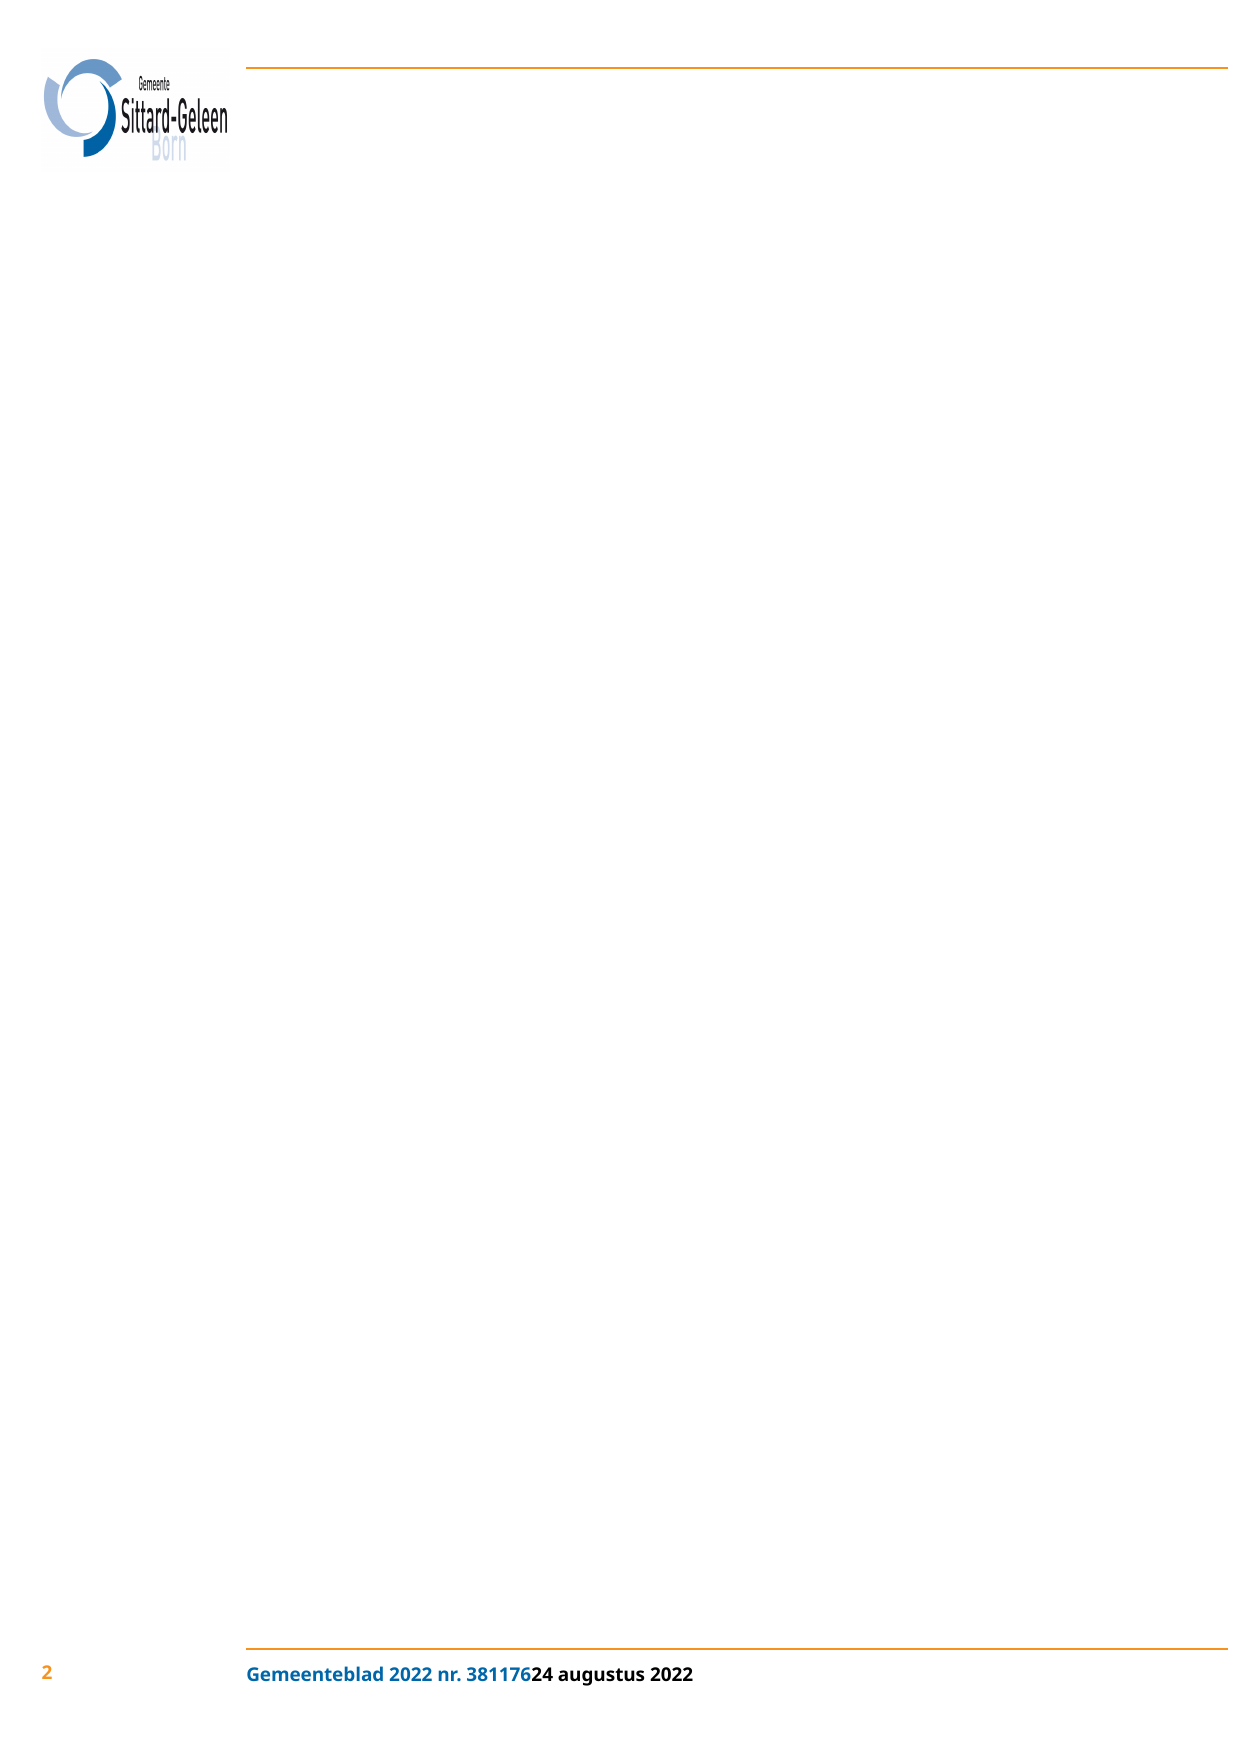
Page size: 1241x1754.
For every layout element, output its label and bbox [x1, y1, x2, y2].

picture [41, 47, 231, 172]
